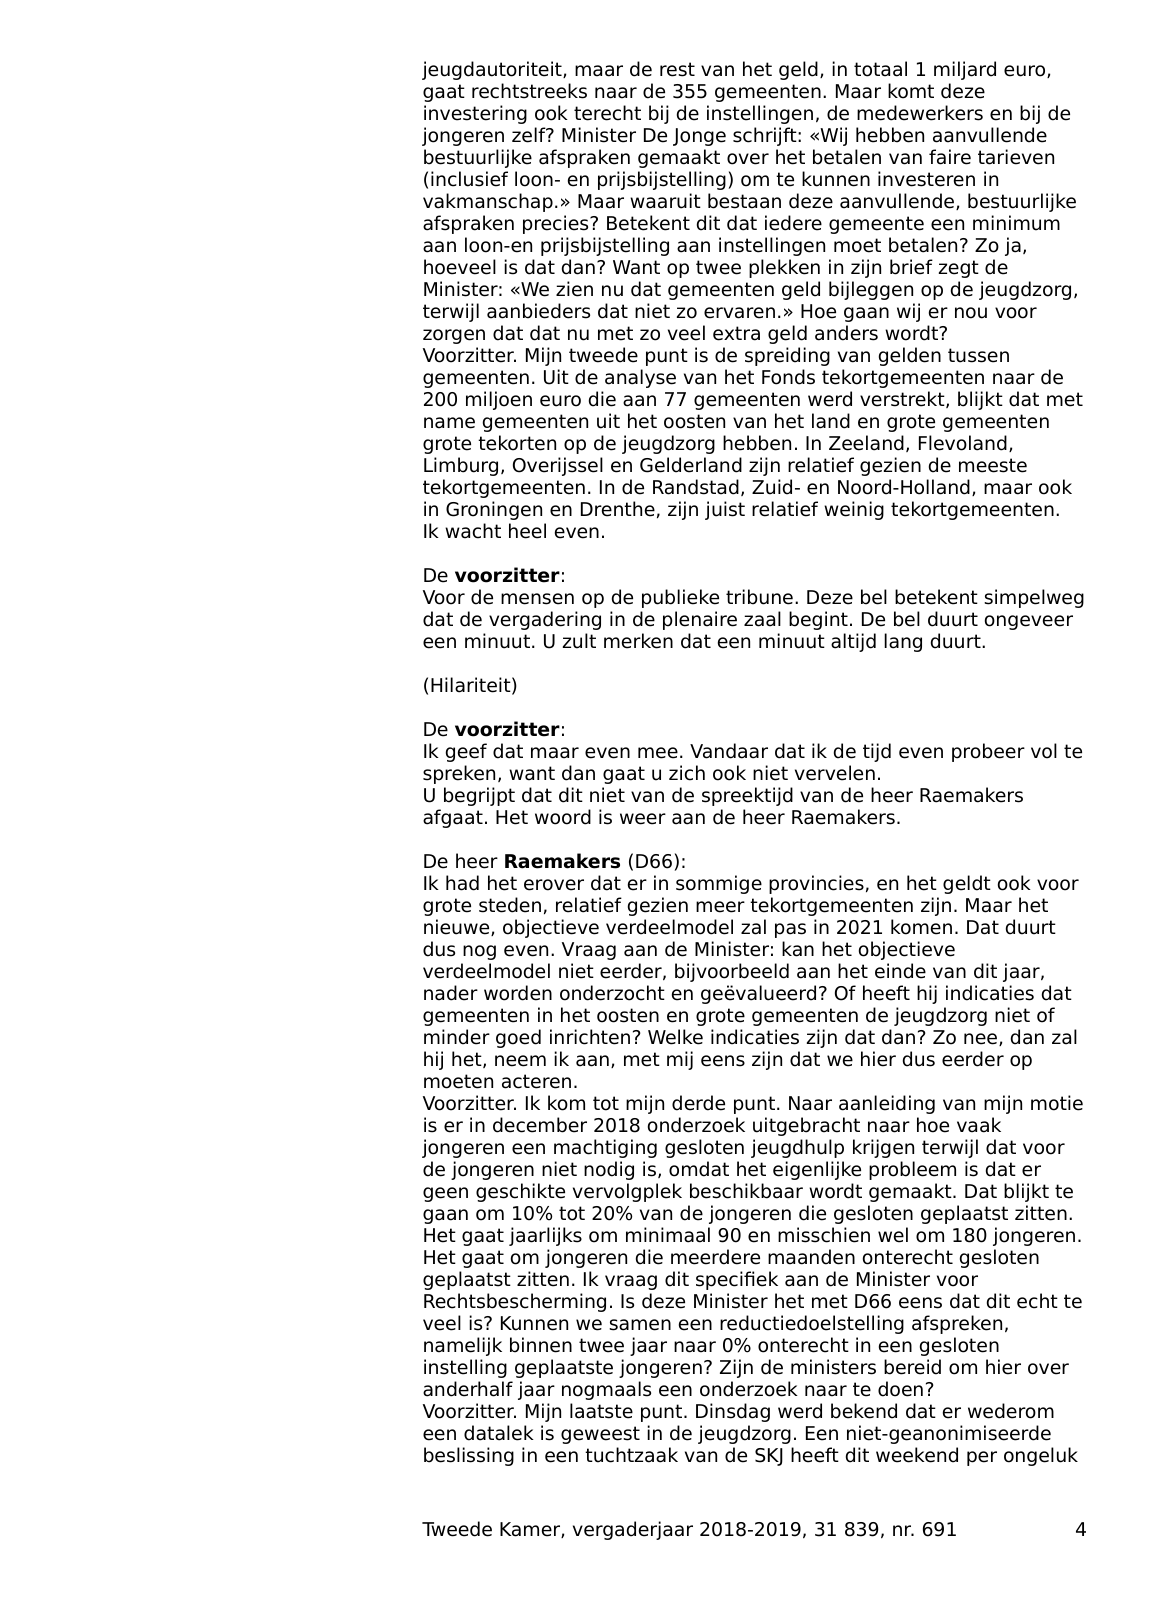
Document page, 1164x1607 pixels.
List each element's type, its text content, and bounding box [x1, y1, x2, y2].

text Ik geef dat maar even mee. Vandaar dat ik de tijd even probeer vol te spreken, want dan gaat u zich ook niet vervelen. [422, 741, 1087, 785]
text Ik wacht heel even. [422, 521, 1087, 543]
text De voorzitter: [422, 565, 1087, 587]
text De voorzitter: [422, 719, 1087, 741]
text U begrijpt dat dit niet van de spreektijd van de heer Raemakers afgaat. Het woord is weer aan de heer Raemakers. [422, 785, 1087, 829]
text De heer Raemakers (D66): [422, 851, 1087, 873]
text Voor de mensen op de publieke tribune. Deze bel betekent simpelweg dat de vergadering in de plenaire zaal begint. De bel duurt ongeveer een minuut. U zult merken dat een minuut altijd lang duurt. [422, 587, 1087, 653]
text Voorzitter. Mijn laatste punt. Dinsdag werd bekend dat er wederom een datalek is geweest in de jeugdzorg. Een niet-geanonimiseerde beslissing in een tuchtzaak van de SKJ heeft dit weekend per ongeluk [422, 1401, 1087, 1467]
text Voorzitter. Ik kom tot mijn derde punt. Naar aanleiding van mijn motie is er in december 2018 onderzoek uitgebracht naar hoe vaak jongeren een machtiging gesloten jeugdhulp krijgen terwijl dat voor de jongeren niet nodig is, omdat het eigenlijke probleem is dat er geen geschikte vervolgplek beschikbaar wordt gemaakt. Dat blijkt te gaan om 10% tot 20% van de jongeren die gesloten geplaatst zitten. Het gaat jaarlijks om minimaal 90 en misschien wel om 180 jongeren. Het gaat om jongeren die meerdere maanden onterecht gesloten geplaatst zitten. Ik vraag dit specifiek aan de Minister voor Rechtsbescherming. Is deze Minister het met D66 eens dat dit echt te veel is? Kunnen we samen een reductiedoelstelling afspreken, namelijk binnen twee jaar naar 0% onterecht in een gesloten instelling geplaatste jongeren? Zijn de ministers bereid om hier over anderhalf jaar nogmaals een onderzoek naar te doen? [422, 1093, 1087, 1401]
text (Hilariteit) [422, 675, 1087, 697]
text Ik had het erover dat er in sommige provincies, en het geldt ook voor grote steden, relatief gezien meer tekortgemeenten zijn. Maar het nieuwe, objectieve verdeelmodel zal pas in 2021 komen. Dat duurt dus nog even. Vraag aan de Minister: kan het objectieve verdeelmodel niet eerder, bijvoorbeeld aan het einde van dit jaar, nader worden onderzocht en geëvalueerd? Of heeft hij indicaties dat gemeenten in het oosten en grote gemeenten de jeugdzorg niet of minder goed inrichten? Welke indicaties zijn dat dan? Zo nee, dan zal hij het, neem ik aan, met mij eens zijn dat we hier dus eerder op moeten acteren. [422, 873, 1087, 1093]
text Voorzitter. Mijn tweede punt is de spreiding van gelden tussen gemeenten. Uit de analyse van het Fonds tekortgemeenten naar de 200 miljoen euro die aan 77 gemeenten werd verstrekt, blijkt dat met name gemeenten uit het oosten van het land en grote gemeenten grote tekorten op de jeugdzorg hebben. In Zeeland, Flevoland, Limburg, Overijssel en Gelderland zijn relatief gezien de meeste tekortgemeenten. In de Randstad, Zuid- en Noord-Holland, maar ook in Groningen en Drenthe, zijn juist relatief weinig tekortgemeenten. [422, 345, 1087, 521]
text jeugdautoriteit, maar de rest van het geld, in totaal 1 miljard euro, gaat rechtstreeks naar de 355 gemeenten. Maar komt deze investering ook terecht bij de instellingen, de medewerkers en bij de jongeren zelf? Minister De Jonge schrijft: «Wij hebben aanvullende bestuurlijke afspraken gemaakt over het betalen van faire tarieven (inclusief loon- en prijsbijstelling) om te kunnen investeren in vakmanschap.» Maar waaruit bestaan deze aanvullende, bestuurlijke afspraken precies? Betekent dit dat iedere gemeente een minimum aan loon-en prijsbijstelling aan instellingen moet betalen? Zo ja, hoeveel is dat dan? Want op twee plekken in zijn brief zegt de Minister: «We zien nu dat gemeenten geld bijleggen op de jeugdzorg, terwijl aanbieders dat niet zo ervaren.» Hoe gaan wij er nou voor zorgen dat dat nu met zo veel extra geld anders wordt? [422, 59, 1087, 345]
